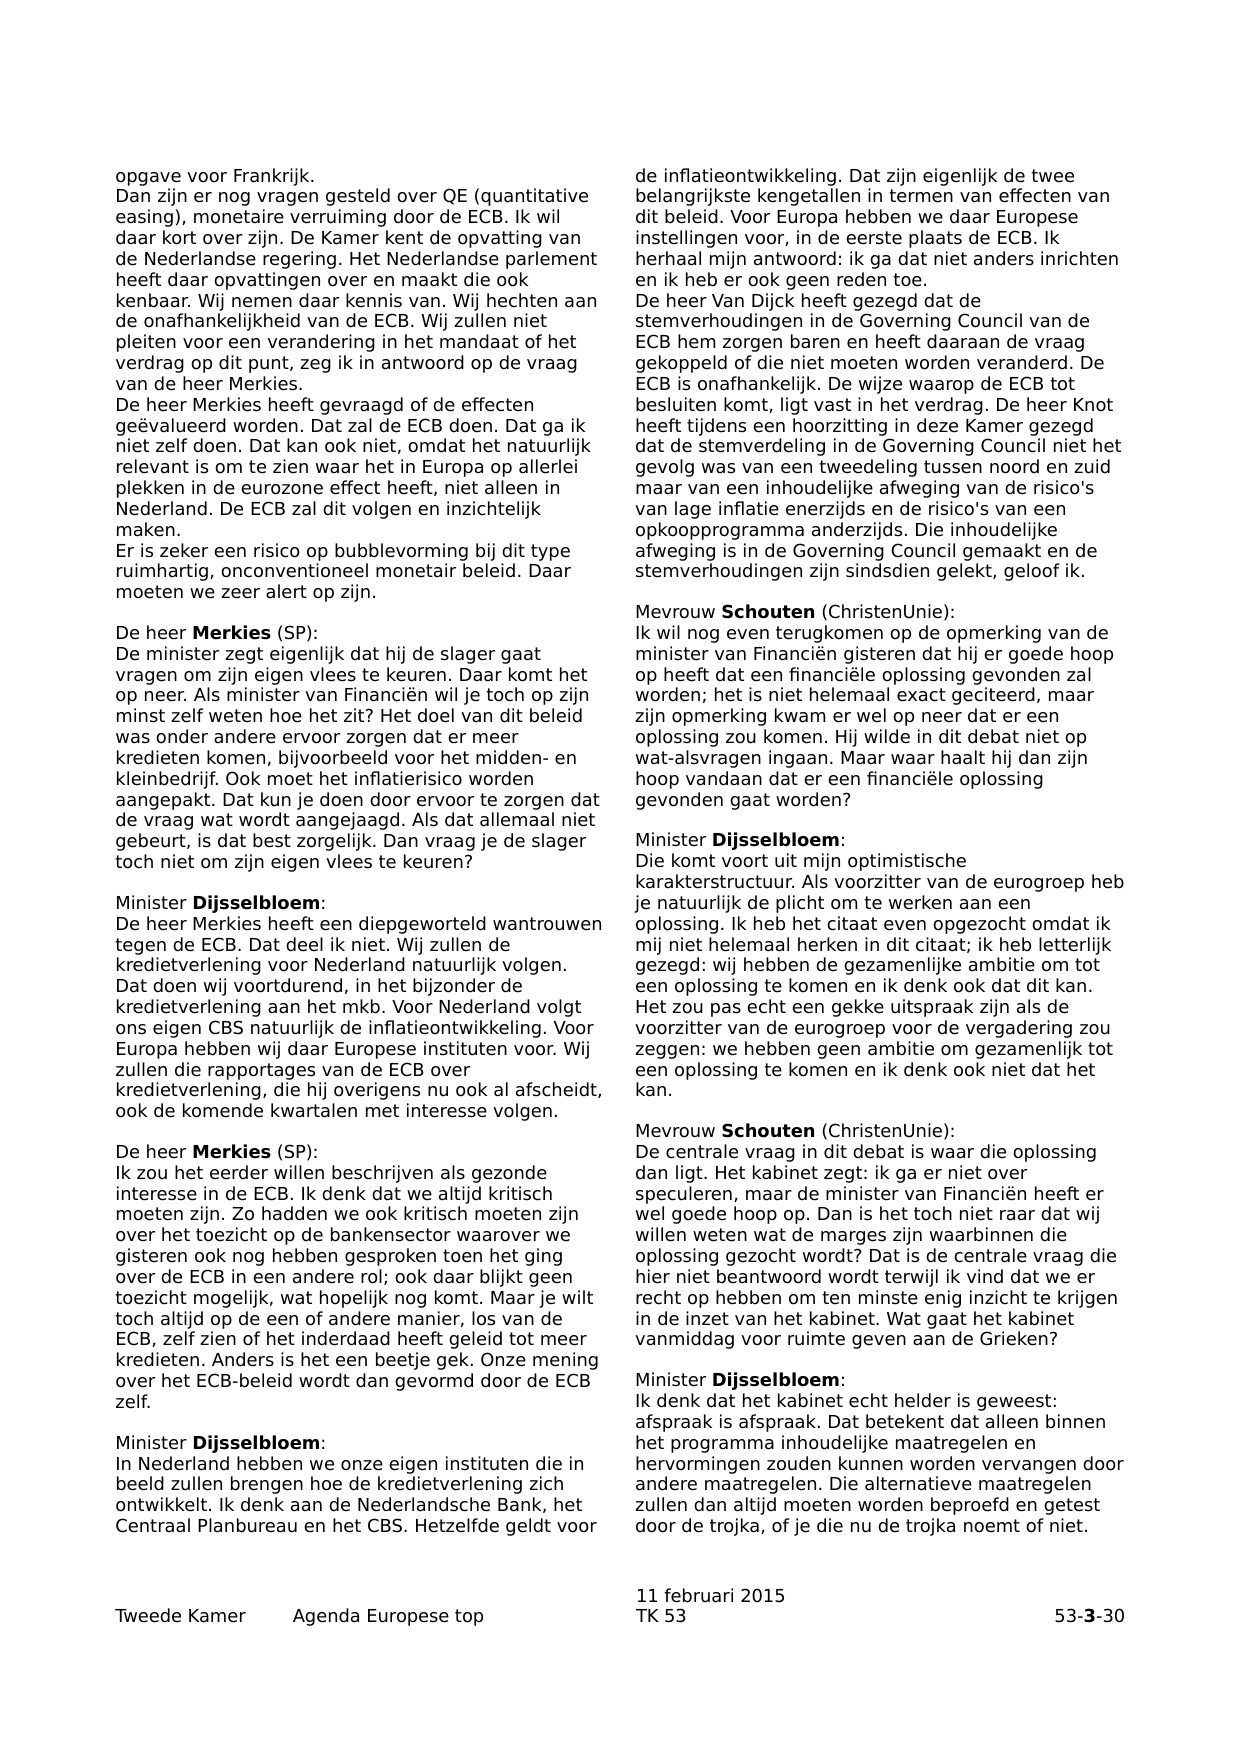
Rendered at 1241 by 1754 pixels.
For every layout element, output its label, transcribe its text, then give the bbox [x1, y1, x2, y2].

text Ik zou het eerder willen beschrijven als gezonde interesse in de ECB. Ik denk dat we altijd kritisch moeten zijn. Zo hadden we ook kritisch moeten zijn over het toezicht op de bankensector waarover we gisteren ook nog hebben gesproken toen het ging over de ECB in een andere rol; ook daar blijkt geen toezicht mogelijk, wat hopelijk nog komt. Maar je wilt toch altijd op de een of andere manier, los van de ECB, zelf zien of het inderdaad heeft geleid tot meer kredieten. Anders is het een beetje gek. Onze mening over het ECB-beleid wordt dan gevormd door de ECB zelf. [115, 1162, 605, 1412]
text de inflatieontwikkeling. Dat zijn eigenlijk de twee belangrijkste kengetallen in termen van effecten van dit beleid. Voor Europa hebben we daar Europese instellingen voor, in de eerste plaats de ECB. Ik herhaal mijn antwoord: ik ga dat niet anders inrichten en ik heb er ook geen reden toe. [635, 165, 1125, 290]
text De heer Van Dijck heeft gezegd dat de stemverhoudingen in de Governing Council van de ECB hem zorgen baren en heeft daaraan de vraag gekoppeld of die niet moeten worden veranderd. De ECB is onafhankelijk. De wijze waarop de ECB tot besluiten komt, ligt vast in het verdrag. De heer Knot heeft tijdens een hoorzitting in deze Kamer gezegd dat de stemverdeling in de Governing Council niet het gevolg was van een tweedeling tussen noord en zuid maar van een inhoudelijke afweging van de risico's van lage inflatie enerzijds en de risico's van een opkoopprogramma anderzijds. Die inhoudelijke afweging is in de Governing Council gemaakt en de stemverhoudingen zijn sindsdien gelekt, geloof ik. [635, 290, 1125, 582]
text Mevrouw Schouten (ChristenUnie): [635, 1121, 1125, 1142]
text Er is zeker een risico op bubblevorming bij dit type ruimhartig, onconventioneel monetair beleid. Daar moeten we zeer alert op zijn. [115, 540, 605, 603]
text Mevrouw Schouten (ChristenUnie): [635, 602, 1125, 623]
text De heer Merkies (SP): [115, 1142, 605, 1162]
text Minister Dijsselbloem: [115, 1432, 605, 1453]
text De minister zegt eigenlijk dat hij de slager gaat vragen om zijn eigen vlees te keuren. Daar komt het op neer. Als minister van Financiën wil je toch op zijn minst zelf weten hoe het zit? Het doel van dit beleid was onder andere ervoor zorgen dat er meer kredieten komen, bijvoorbeeld voor het midden- en kleinbedrijf. Ook moet het inflatierisico worden aangepakt. Dat kun je doen door ervoor te zorgen dat de vraag wat wordt aangejaagd. Als dat allemaal niet gebeurt, is dat best zorgelijk. Dan vraag je de slager toch niet om zijn eigen vlees te keuren? [115, 643, 605, 873]
text In Nederland hebben we onze eigen instituten die in beeld zullen brengen hoe de kredietverlening zich ontwikkelt. Ik denk aan de Nederlandsche Bank, het Centraal Planbureau en het CBS. Hetzelfde geldt voor [115, 1453, 605, 1537]
text Die komt voort uit mijn optimistische karakterstructuur. Als voorzitter van de eurogroep heb je natuurlijk de plicht om te werken aan een oplossing. Ik heb het citaat even opgezocht omdat ik mij niet helemaal herken in dit citaat; ik heb letterlijk gezegd: wij hebben de gezamenlijke ambitie om tot een oplossing te komen en ik denk ook dat dit kan. Het zou pas echt een gekke uitspraak zijn als de voorzitter van de eurogroep voor de vergadering zou zeggen: we hebben geen ambitie om gezamenlijk tot een oplossing te komen en ik denk ook niet dat het kan. [635, 851, 1125, 1101]
text Ik wil nog even terugkomen op de opmerking van de minister van Financiën gisteren dat hij er goede hoop op heeft dat een financiële oplossing gevonden zal worden; het is niet helemaal exact geciteerd, maar zijn opmerking kwam er wel op neer dat er een oplossing zou komen. Hij wilde in dit debat niet op wat-alsvragen ingaan. Maar waar haalt hij dan zijn hoop vandaan dat er een financiële oplossing gevonden gaat worden? [635, 623, 1125, 810]
text opgave voor Frankrijk. [115, 165, 605, 186]
text De centrale vraag in dit debat is waar die oplossing dan ligt. Het kabinet zegt: ik ga er niet over speculeren, maar de minister van Financiën heeft er wel goede hoop op. Dan is het toch niet raar dat wij willen weten wat de marges zijn waarbinnen die oplossing gezocht wordt? Dat is de centrale vraag die hier niet beantwoord wordt terwijl ik vind dat we er recht op hebben om ten minste enig inzicht te krijgen in de inzet van het kabinet. Wat gaat het kabinet vanmiddag voor ruimte geven aan de Grieken? [635, 1142, 1125, 1350]
text De heer Merkies heeft een diepgeworteld wantrouwen tegen de ECB. Dat deel ik niet. Wij zullen de kredietverlening voor Nederland natuurlijk volgen. Dat doen wij voortdurend, in het bijzonder de kredietverlening aan het mkb. Voor Nederland volgt ons eigen CBS natuurlijk de inflatieontwikkeling. Voor Europa hebben wij daar Europese instituten voor. Wij zullen die rapportages van de ECB over kredietverlening, die hij overigens nu ook al afscheidt, ook de komende kwartalen met interesse volgen. [115, 913, 605, 1122]
text Minister Dijsselbloem: [635, 830, 1125, 851]
text De heer Merkies heeft gevraagd of de effecten geëvalueerd worden. Dat zal de ECB doen. Dat ga ik niet zelf doen. Dat kan ook niet, omdat het natuurlijk relevant is om te zien waar het in Europa op allerlei plekken in de eurozone effect heeft, niet alleen in Nederland. De ECB zal dit volgen en inzichtelijk maken. [115, 394, 605, 540]
text Ik denk dat het kabinet echt helder is geweest: afspraak is afspraak. Dat betekent dat alleen binnen het programma inhoudelijke maatregelen en hervormingen zouden kunnen worden vervangen door andere maatregelen. Die alternatieve maatregelen zullen dan altijd moeten worden beproefd en getest door de trojka, of je die nu de trojka noemt of niet. [635, 1391, 1125, 1537]
text Minister Dijsselbloem: [635, 1370, 1125, 1391]
text De heer Merkies (SP): [115, 623, 605, 643]
text Minister Dijsselbloem: [115, 893, 605, 913]
text Dan zijn er nog vragen gesteld over QE (quantitative easing), monetaire verruiming door de ECB. Ik wil daar kort over zijn. De Kamer kent de opvatting van de Nederlandse regering. Het Nederlandse parlement heeft daar opvattingen over en maakt die ook kenbaar. Wij nemen daar kennis van. Wij hechten aan de onafhankelijkheid van de ECB. Wij zullen niet pleiten voor een verandering in het mandaat of het verdrag op dit punt, zeg ik in antwoord op de vraag van de heer Merkies. [115, 186, 605, 394]
